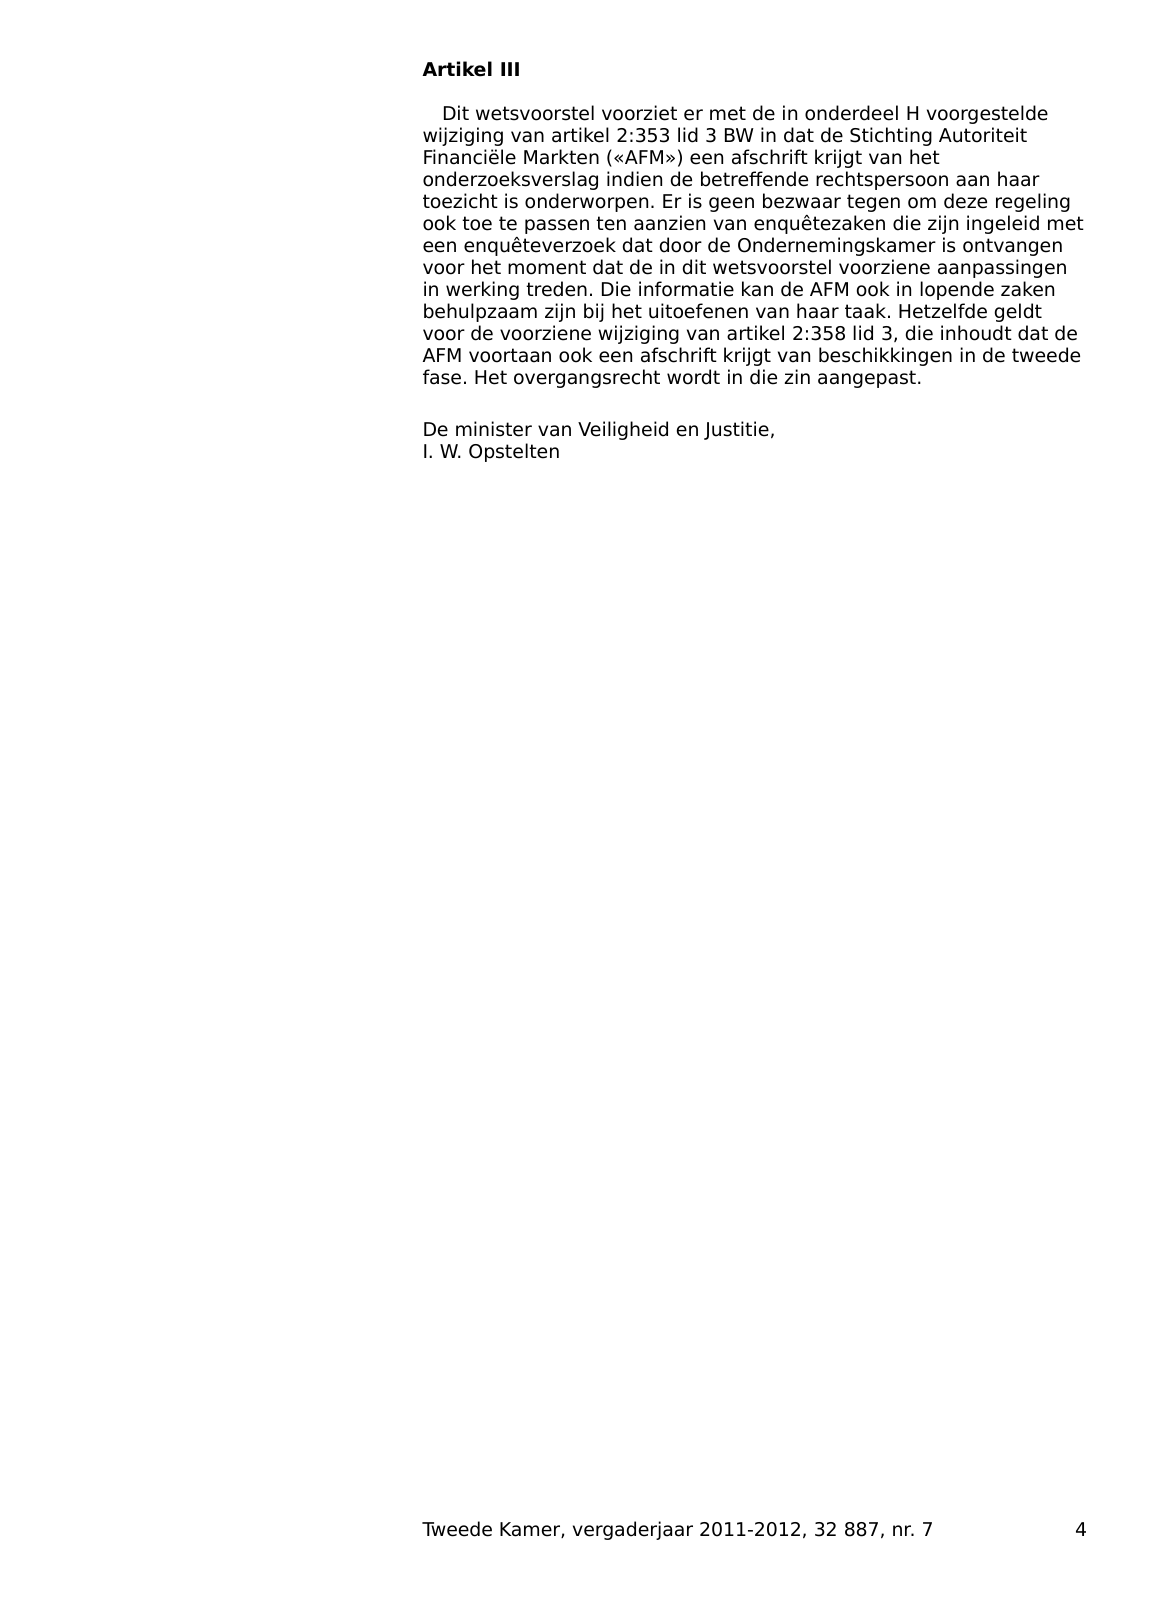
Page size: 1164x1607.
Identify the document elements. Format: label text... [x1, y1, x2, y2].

subtitle Artikel III [422, 59, 1087, 81]
text Dit wetsvoorstel voorziet er met de in onderdeel H voorgestelde wijziging van artikel 2:353 lid 3 BW in dat de Stichting Autoriteit Financiële Markten («AFM») een afschrift krijgt van het onderzoeksverslag indien de betreffende rechtspersoon aan haar toezicht is onderworpen. Er is geen bezwaar tegen om deze regeling ook toe te passen ten aanzien van enquêtezaken die zijn ingeleid met een enquêteverzoek dat door de Ondernemingskamer is ontvangen voor het moment dat de in dit wetsvoorstel voorziene aanpassingen in werking treden. Die informatie kan de AFM ook in lopende zaken behulpzaam zijn bij het uitoefenen van haar taak. Hetzelfde geldt voor de voorziene wijziging van artikel 2:358 lid 3, die inhoudt dat de AFM voortaan ook een afschrift krijgt van beschikkingen in de tweede fase. Het overgangsrecht wordt in die zin aangepast. [422, 103, 1087, 389]
text De minister van Veiligheid en Justitie, I. W. Opstelten [422, 419, 1087, 463]
